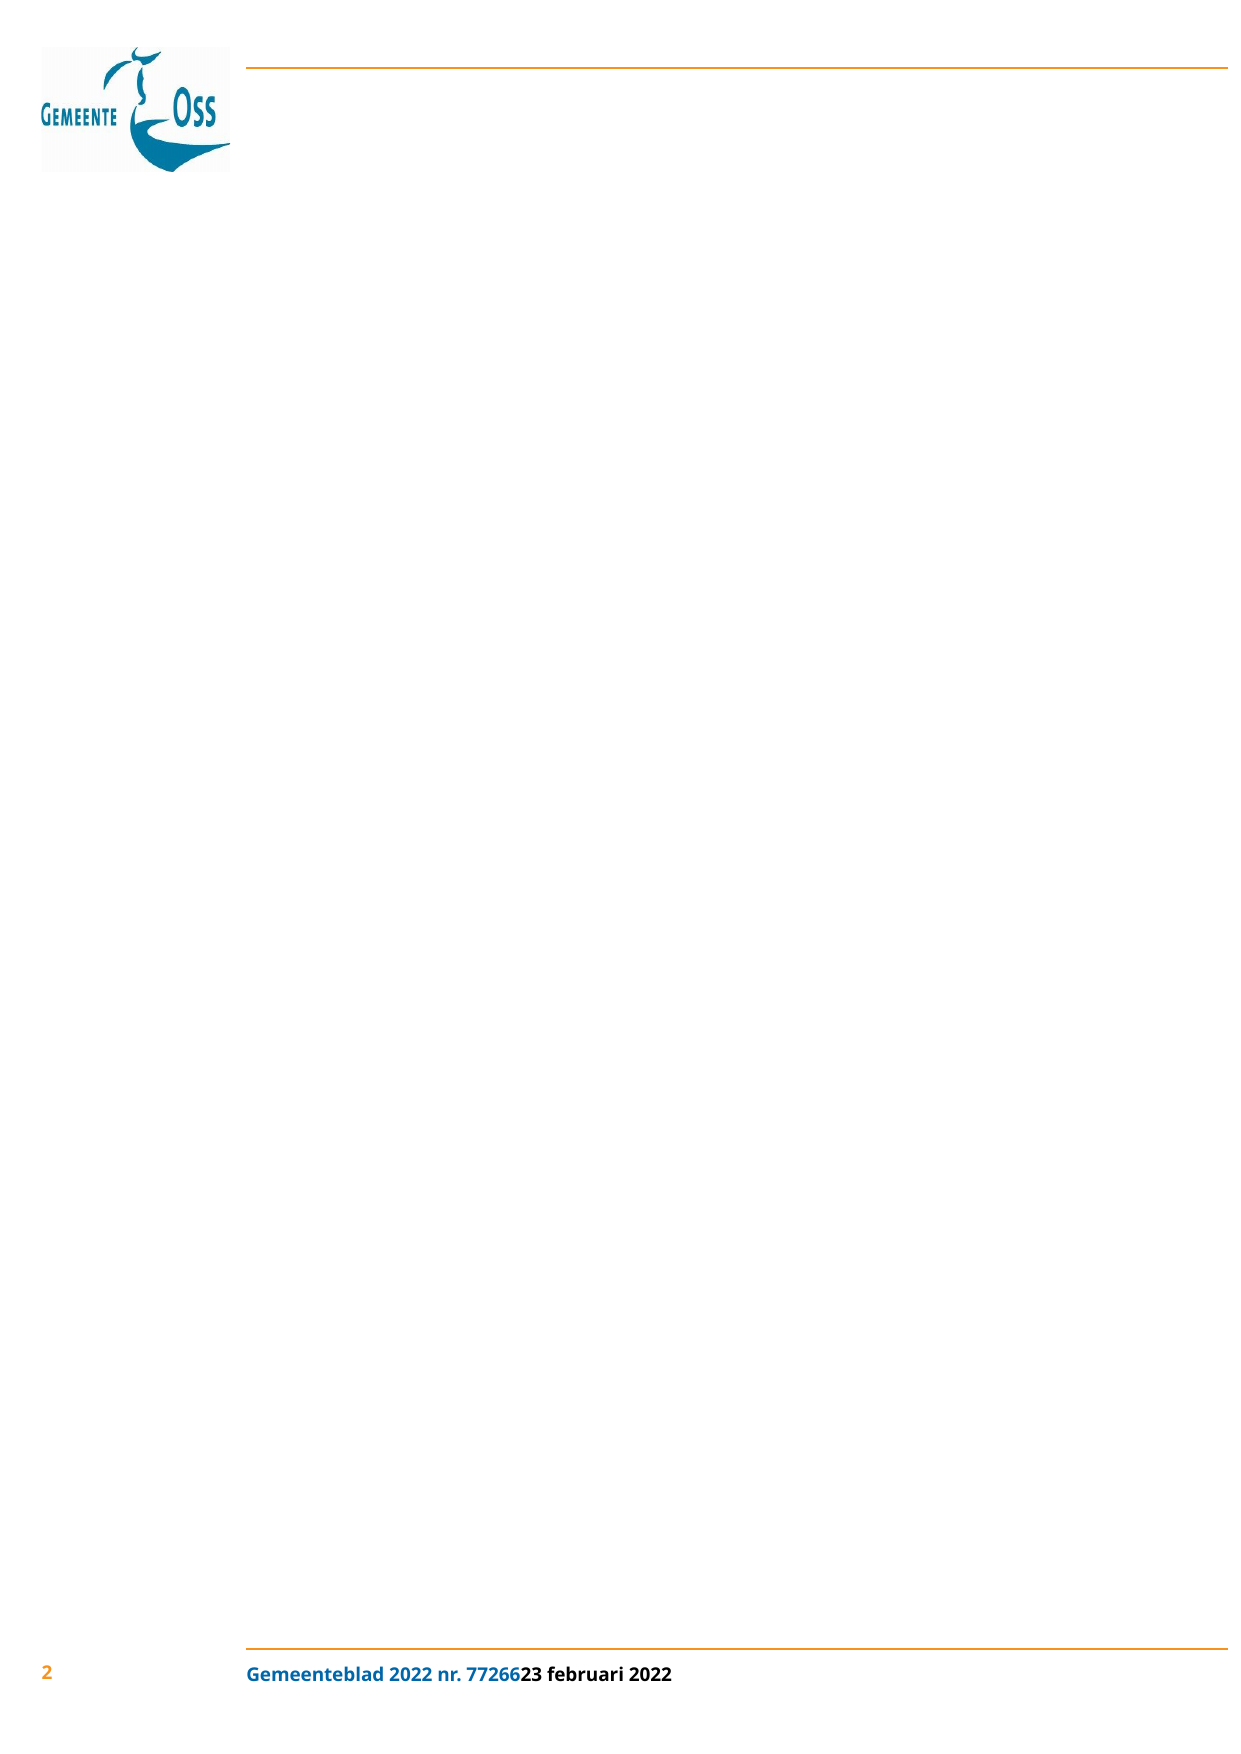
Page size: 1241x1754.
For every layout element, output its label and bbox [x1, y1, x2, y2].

picture [41, 47, 231, 172]
